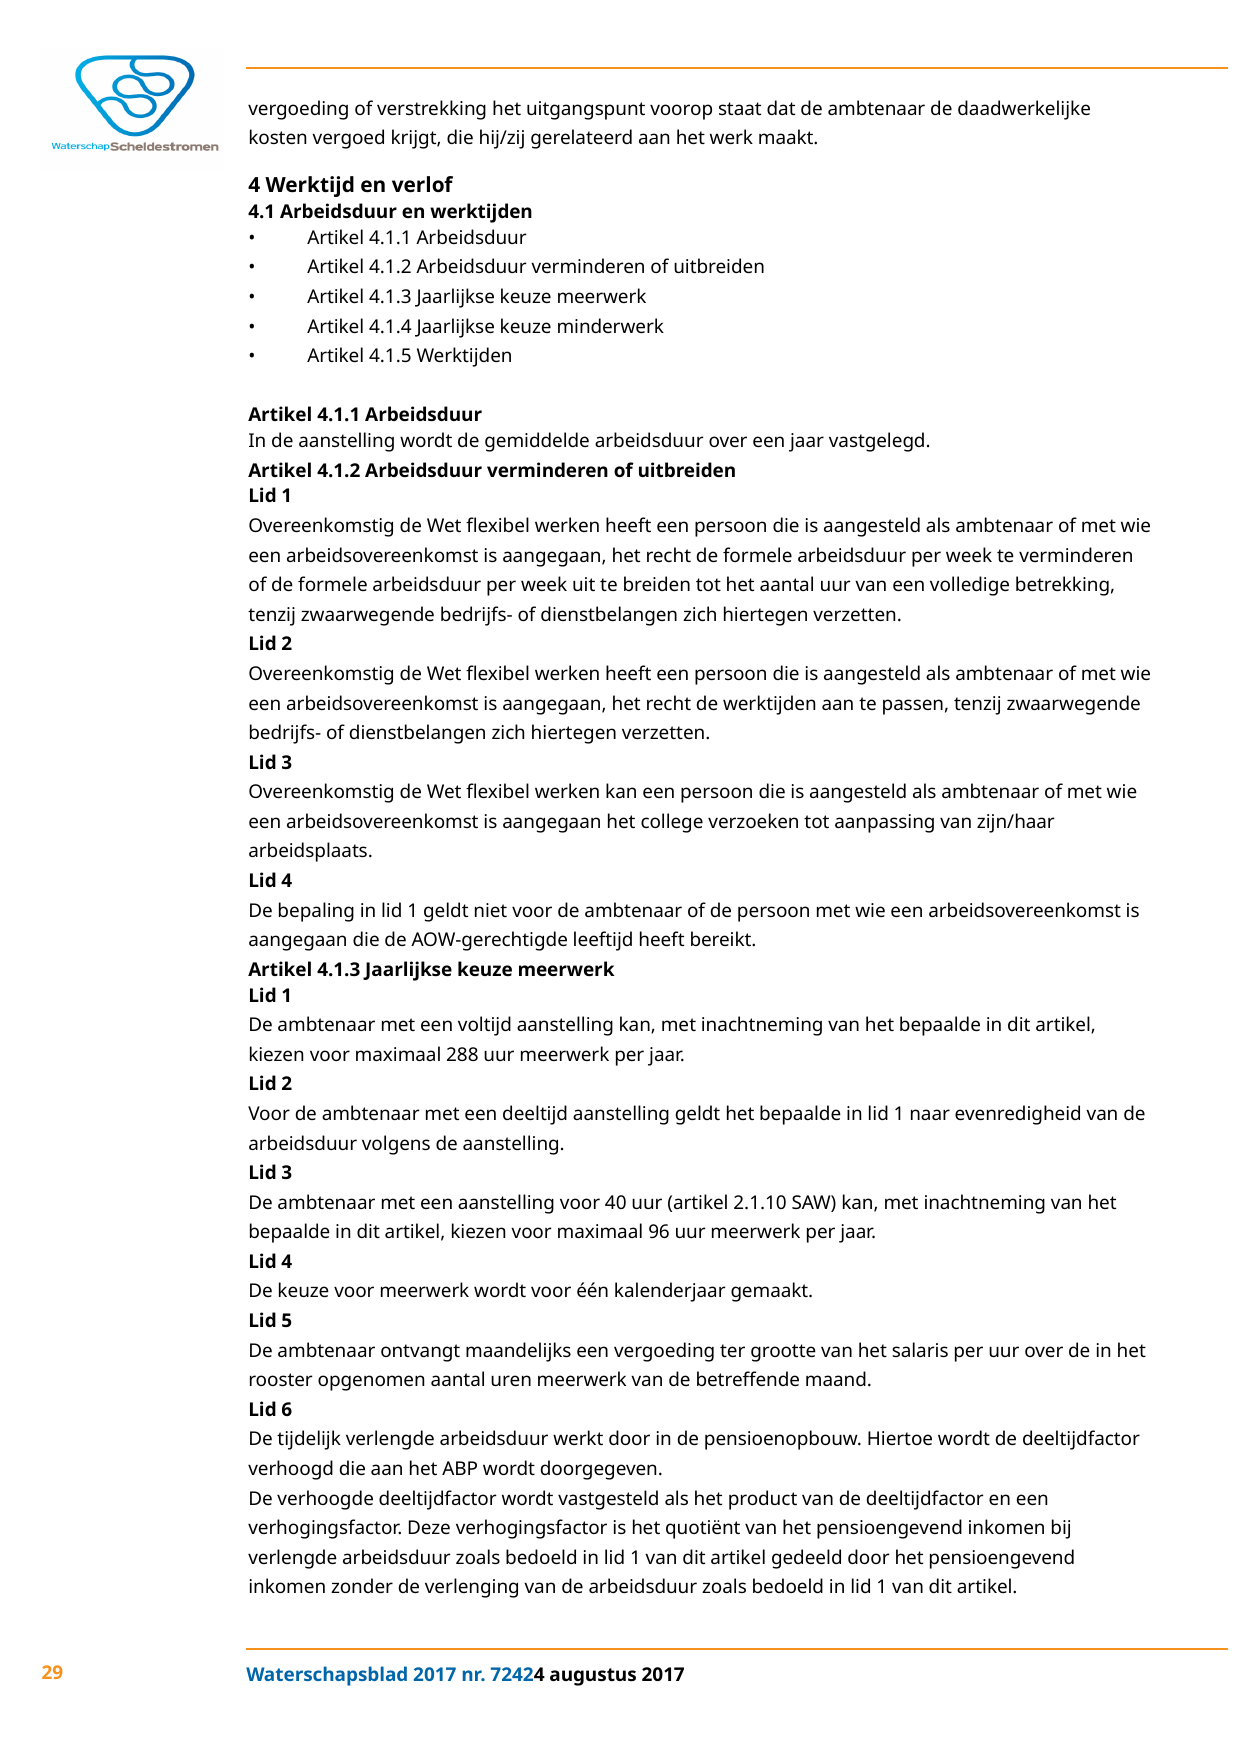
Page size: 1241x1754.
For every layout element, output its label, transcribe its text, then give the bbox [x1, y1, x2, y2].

text Lid 2 [248, 631, 1152, 656]
text Lid 4 [248, 867, 1152, 893]
text Overeenkomstig de Wet flexibel werken heeft een persoon die is aangesteld als ambtenaar of met wie een arbeidsovereenkomst is aangegaan, het recht de werktijden aan te passen, tenzij zwaarwegende bedrijfs- of dienstbelangen zich hiertegen verzetten. [248, 660, 1152, 745]
text Voor de ambtenaar met een deeltijd aanstelling geldt het bepaalde in lid 1 naar evenredigheid van de arbeidsduur volgens de aanstelling. [248, 1100, 1152, 1155]
text Overeenkomstig de Wet flexibel werken kan een persoon die is aangesteld als ambtenaar of met wie een arbeidsovereenkomst is aangegaan het college verzoeken tot aanpassing van zijn/haar arbeidsplaats. [248, 778, 1152, 863]
list Artikel 4.1.1 Arbeidsduur [248, 224, 1152, 250]
text vergoeding of verstrekking het uitgangspunt voorop staat dat de ambtenaar de daadwerkelijke kosten vergoed krijgt, die hij/zij gerelateerd aan het werk maakt. [248, 95, 1152, 150]
text De tijdelijk verlengde arbeidsduur werkt door in de pensioenopbouw. Hiertoe wordt de deeltijdfactor verhoogd die aan het ABP wordt doorgegeven. [248, 1426, 1152, 1481]
text De ambtenaar met een aanstelling voor 40 uur (artikel 2.1.10 SAW) kan, met inachtneming van het bepaalde in dit artikel, kiezen voor maximaal 96 uur meerwerk per jaar. [248, 1189, 1152, 1244]
text Overeenkomstig de Wet flexibel werken heeft een persoon die is aangesteld als ambtenaar of met wie een arbeidsovereenkomst is aangegaan, het recht de formele arbeidsduur per week te verminderen of de formele arbeidsduur per week uit te breiden tot het aantal uur van een volledige betrekking, tenzij zwaarwegende bedrijfs- of dienstbelangen zich hiertegen verzetten. [248, 512, 1152, 627]
picture [41, 47, 231, 172]
text Lid 1 [248, 982, 1152, 1007]
text In de aanstelling wordt de gemiddelde arbeidsduur over een jaar vastgelegd. [248, 427, 1152, 453]
text Artikel 4.1.1 Arbeidsduur [248, 402, 1152, 427]
text De ambtenaar ontvangt maandelijks een vergoeding ter grootte van het salaris per uur over de in het rooster opgenomen aantal uren meerwerk van de betreffende maand. [248, 1337, 1152, 1392]
text De keuze voor meerwerk wordt voor één kalenderjaar gemaakt. [248, 1278, 1152, 1303]
text Artikel 4.1.3 Jaarlijkse keuze meerwerk [248, 956, 1152, 982]
list Artikel 4.1.5 Werktijden [248, 342, 1152, 368]
text Lid 2 [248, 1071, 1152, 1096]
text De bepaling in lid 1 geldt niet voor de ambtenaar of de persoon met wie een arbeidsovereenkomst is aangegaan die de AOW-gerechtigde leeftijd heeft bereikt. [248, 897, 1152, 952]
text 4 Werktijd en verlof [248, 170, 1152, 198]
text 4.1 Arbeidsduur en werktijden [248, 198, 1152, 224]
text Lid 1 [248, 483, 1152, 508]
text Artikel 4.1.2 Arbeidsduur verminderen of uitbreiden [248, 457, 1152, 483]
text Lid 6 [248, 1396, 1152, 1422]
text Lid 4 [248, 1248, 1152, 1274]
text De ambtenaar met een voltijd aanstelling kan, met inachtneming van het bepaalde in dit artikel, kiezen voor maximaal 288 uur meerwerk per jaar. [248, 1011, 1152, 1067]
text Lid 3 [248, 749, 1152, 775]
list Artikel 4.1.4 Jaarlijkse keuze minderwerk [248, 313, 1152, 339]
text Lid 3 [248, 1159, 1152, 1185]
list Artikel 4.1.2 Arbeidsduur verminderen of uitbreiden [248, 254, 1152, 279]
list Artikel 4.1.3 Jaarlijkse keuze meerwerk [248, 283, 1152, 309]
text De verhoogde deeltijdfactor wordt vastgesteld als het product van de deeltijdfactor en een verhogingsfactor. Deze verhogingsfactor is het quotiënt van het pensioengevend inkomen bij verlengde arbeidsduur zoals bedoeld in lid 1 van dit artikel gedeeld door het pensioengevend inkomen zonder de verlenging van de arbeidsduur zoals bedoeld in lid 1 van dit artikel. [248, 1485, 1152, 1599]
text Lid 5 [248, 1307, 1152, 1333]
